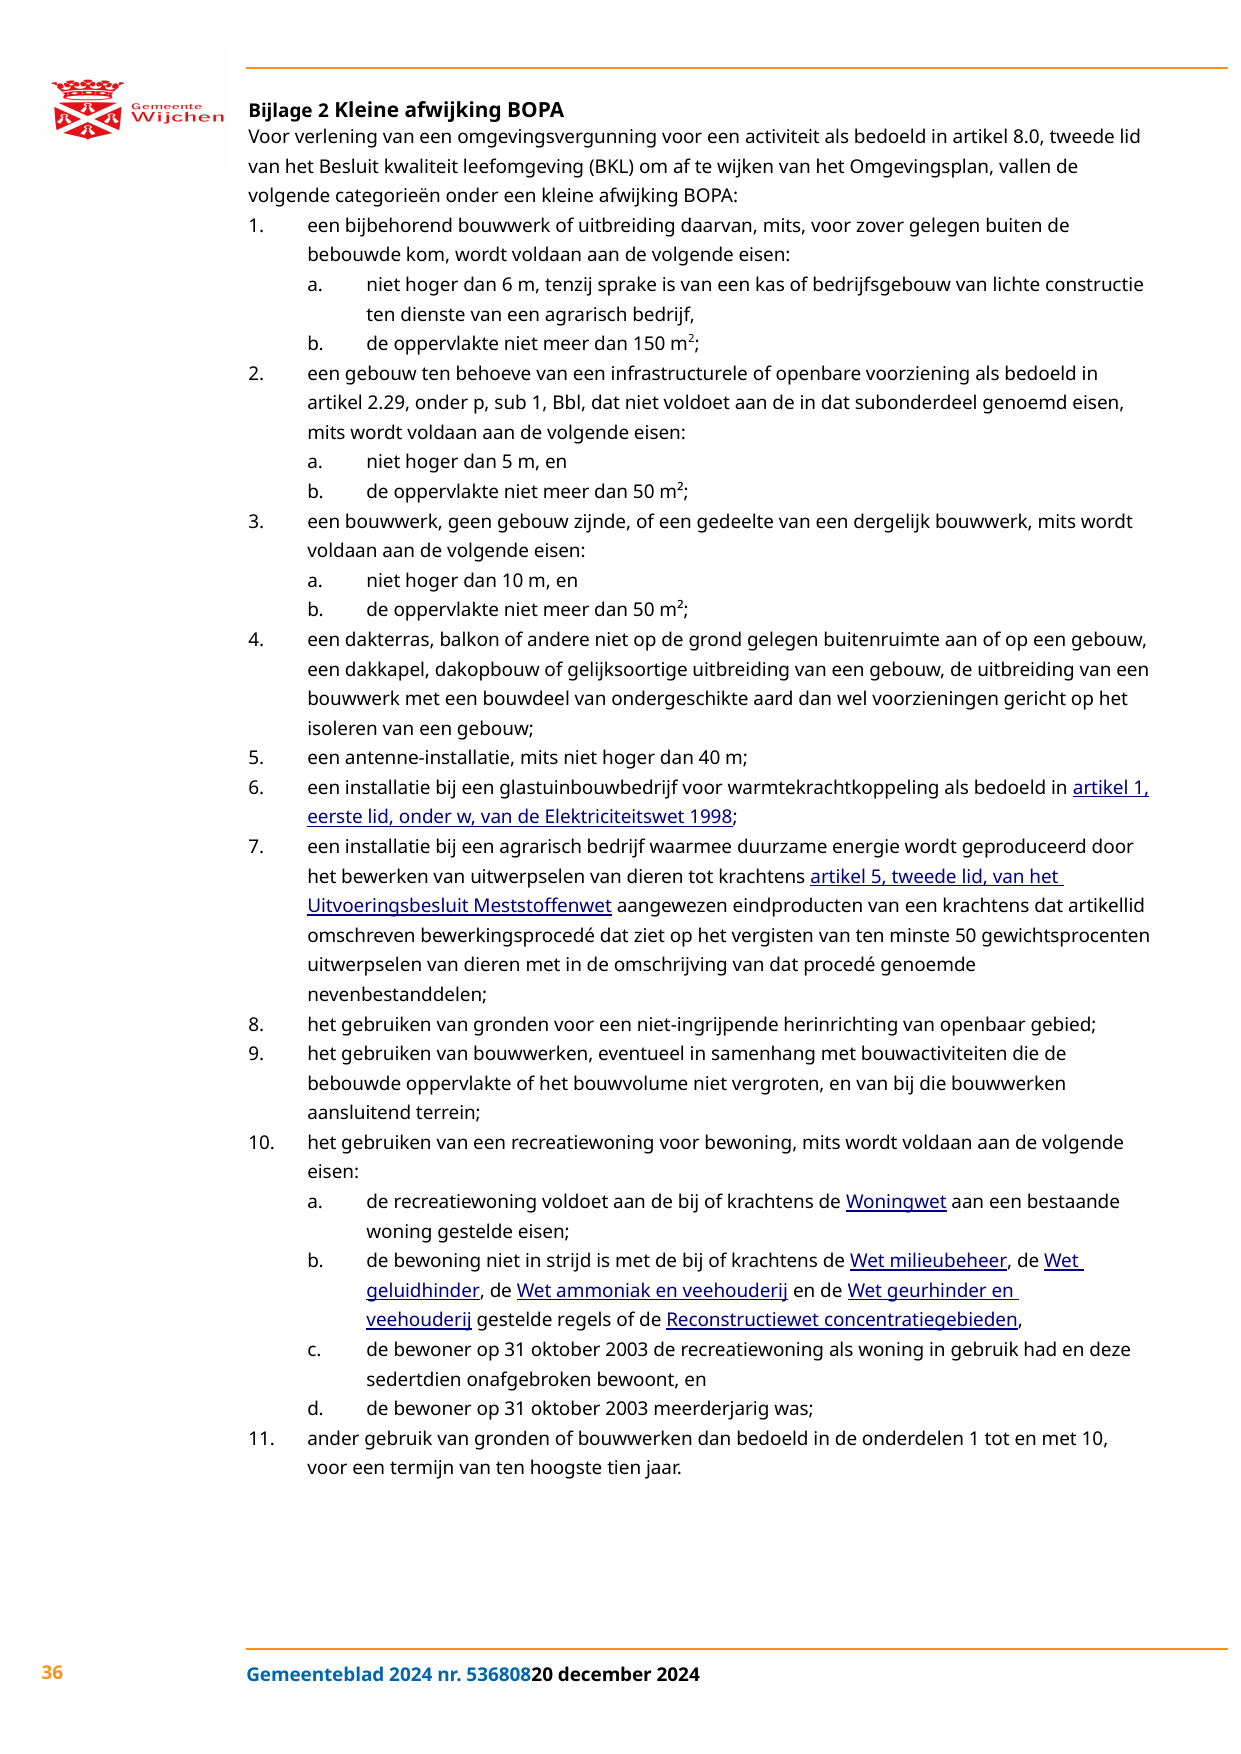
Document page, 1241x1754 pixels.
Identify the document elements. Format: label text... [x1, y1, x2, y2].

list de oppervlakte niet meer dan 150 m2; [307, 330, 1152, 356]
list een dakterras, balkon of andere niet op de grond gelegen buitenruimte aan of op een gebouw, een dakkapel, dakopbouw of gelijksoortige uitbreiding van een gebouw, de uitbreiding van een bouwwerk met een bouwdeel van ondergeschikte aard dan wel voorzieningen gericht op het isoleren van een gebouw; [248, 626, 1152, 741]
list een antenne-installatie, mits niet hoger dan 40 m; [248, 744, 1152, 770]
picture [41, 47, 231, 172]
list het gebruiken van een recreatiewoning voor bewoning, mits wordt voldaan aan de volgende eisen: [248, 1129, 1152, 1184]
list een installatie bij een agrarisch bedrijf waarmee duurzame energie wordt geproduceerd door het bewerken van uitwerpselen van dieren tot krachtens artikel 5, tweede lid, van het Uitvoeringsbesluit Meststoffenwet aangewezen eindproducten van een krachtens dat artikellid omschreven bewerkingsprocedé dat ziet op het vergisten van ten minste 50 gewichtsprocenten uitwerpselen van dieren met in de omschrijving van dat procedé genoemde nevenbestanddelen; [248, 833, 1152, 1007]
list een bouwwerk, geen gebouw zijnde, of een gedeelte van een dergelijk bouwwerk, mits wordt voldaan aan de volgende eisen: [248, 508, 1152, 563]
list de bewoning niet in strijd is met de bij of krachtens de Wet milieubeheer, de Wet geluidhinder, de Wet ammoniak en veehouderij en de Wet geurhinder en veehouderij gestelde regels of de Reconstructiewet concentratiegebieden, [307, 1247, 1152, 1332]
list een gebouw ten behoeve van een infrastructurele of openbare voorziening als bedoeld in artikel 2.29, onder p, sub 1, Bbl, dat niet voldoet aan de in dat subonderdeel genoemd eisen, mits wordt voldaan aan de volgende eisen: [248, 360, 1152, 445]
list ander gebruik van gronden of bouwwerken dan bedoeld in de onderdelen 1 tot en met 10, voor een termijn van ten hoogste tien jaar. [248, 1425, 1152, 1480]
list de recreatiewoning voldoet aan de bij of krachtens de Woningwet aan een bestaande woning gestelde eisen; [307, 1188, 1152, 1244]
text Bijlage 2 Kleine afwijking BOPA [248, 95, 1152, 123]
list niet hoger dan 5 m, en [307, 449, 1152, 474]
text Voor verlening van een omgevingsvergunning voor een activiteit als bedoeld in artikel 8.0, tweede lid van het Besluit kwaliteit leefomgeving (BKL) om af te wijken van het Omgevingsplan, vallen de volgende categorieën onder een kleine afwijking BOPA: [248, 123, 1152, 208]
list een bijbehorend bouwwerk of uitbreiding daarvan, mits, voor zover gelegen buiten de bebouwde kom, wordt voldaan aan de volgende eisen: [248, 212, 1152, 267]
list het gebruiken van bouwwerken, eventueel in samenhang met bouwactiviteiten die de bebouwde oppervlakte of het bouwvolume niet vergroten, en van bij die bouwwerken aansluitend terrein; [248, 1040, 1152, 1125]
list niet hoger dan 6 m, tenzij sprake is van een kas of bedrijfsgebouw van lichte constructie ten dienste van een agrarisch bedrijf, [307, 271, 1152, 327]
list de bewoner op 31 oktober 2003 de recreatiewoning als woning in gebruik had en deze sedertdien onafgebroken bewoont, en [307, 1336, 1152, 1392]
list een installatie bij een glastuinbouwbedrijf voor warmtekrachtkoppeling als bedoeld in artikel 1, eerste lid, onder w, van de Elektriciteitswet 1998; [248, 774, 1152, 829]
list de oppervlakte niet meer dan 50 m²; [307, 478, 1152, 504]
list niet hoger dan 10 m, en [307, 567, 1152, 593]
list de oppervlakte niet meer dan 50 m²; [307, 597, 1152, 622]
list de bewoner op 31 oktober 2003 meerderjarig was; [307, 1395, 1152, 1421]
list het gebruiken van gronden voor een niet-ingrijpende herinrichting van openbaar gebied; [248, 1011, 1152, 1037]
